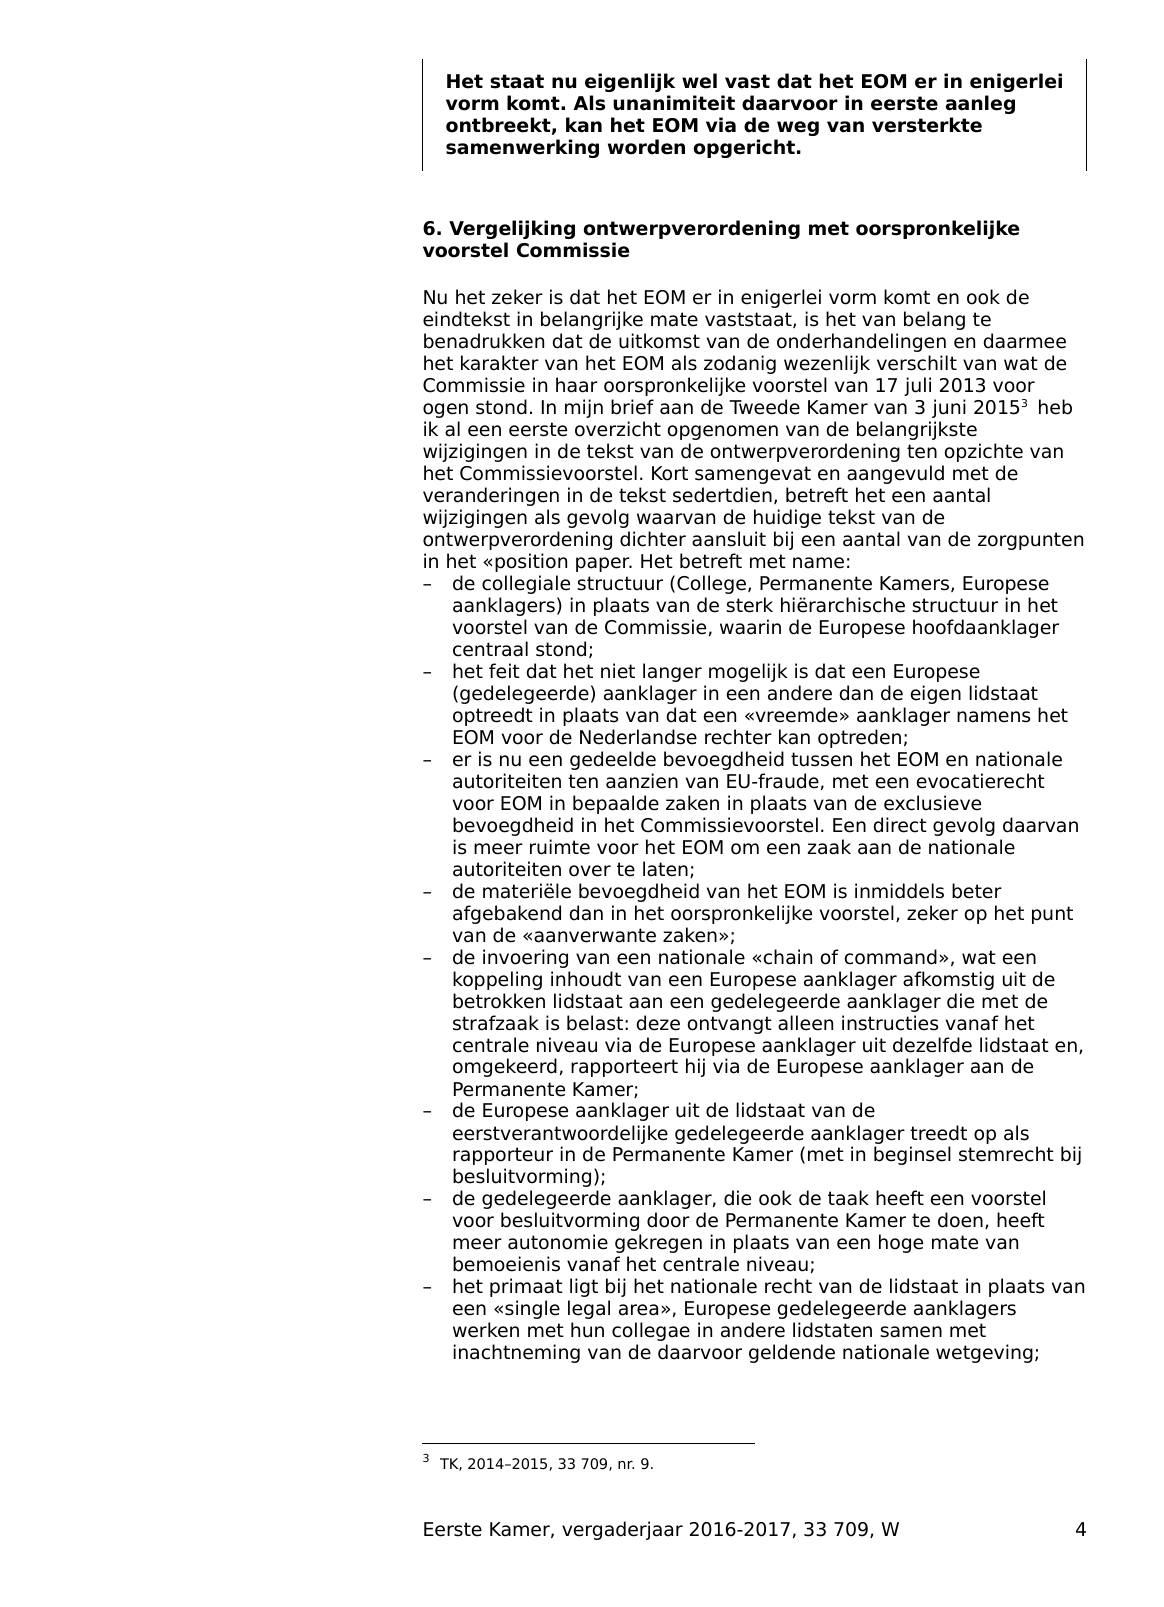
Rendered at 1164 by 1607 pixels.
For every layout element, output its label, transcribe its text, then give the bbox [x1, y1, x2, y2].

text – de invoering van een nationale «chain of command», wat een koppeling inhoudt van een Europese aanklager afkomstig uit de betrokken lidstaat aan een gedelegeerde aanklager die met de strafzaak is belast: deze ontvangt alleen instructies vanaf het centrale niveau via de Europese aanklager uit dezelfde lidstaat en, omgekeerd, rapporteert hij via de Europese aanklager aan de Permanente Kamer; [422, 947, 1087, 1100]
text – er is nu een gedeelde bevoegdheid tussen het EOM en nationale autoriteiten ten aanzien van EU-fraude, met een evocatierecht voor EOM in bepaalde zaken in plaats van de exclusieve bevoegdheid in het Commissievoorstel. Een direct gevolg daarvan is meer ruimte voor het EOM om een zaak aan de nationale autoriteiten over te laten; [422, 749, 1087, 881]
subtitle 6. Vergelijking ontwerpverordening met oorspronkelijke voorstel Commissie [422, 218, 1087, 262]
text TK, 2014–2015, 33 709, nr. 9. [422, 1452, 1087, 1474]
text – de Europese aanklager uit de lidstaat van de eerstverantwoordelijke gedelegeerde aanklager treedt op als rapporteur in de Permanente Kamer (met in beginsel stemrecht bij besluitvorming); [422, 1100, 1087, 1188]
table_header Het staat nu eigenlijk wel vast dat het EOM er in enigerlei vorm komt. Als unanimiteit daarvoor in eerste aanleg ontbreekt, kan het EOM via de weg van versterkte samenwerking worden opgericht. [423, 59, 1086, 171]
text – het feit dat het niet langer mogelijk is dat een Europese (gedelegeerde) aanklager in een andere dan de eigen lidstaat optreedt in plaats van dat een «vreemde» aanklager namens het EOM voor de Nederlandse rechter kan optreden; [422, 661, 1087, 749]
text – het primaat ligt bij het nationale recht van de lidstaat in plaats van een «single legal area», Europese gedelegeerde aanklagers werken met hun collegae in andere lidstaten samen met inachtneming van de daarvoor geldende nationale wetgeving; [422, 1276, 1087, 1364]
text – de materiële bevoegdheid van het EOM is inmiddels beter afgebakend dan in het oorspronkelijke voorstel, zeker op het punt van de «aanverwante zaken»; [422, 881, 1087, 947]
text – de collegiale structuur (College, Permanente Kamers, Europese aanklagers) in plaats van de sterk hiërarchische structuur in het voorstel van de Commissie, waarin de Europese hoofdaanklager centraal stond; [422, 573, 1087, 661]
text – de gedelegeerde aanklager, die ook de taak heeft een voorstel voor besluitvorming door de Permanente Kamer te doen, heeft meer autonomie gekregen in plaats van een hoge mate van bemoeienis vanaf het centrale niveau; [422, 1188, 1087, 1276]
text Nu het zeker is dat het EOM er in enigerlei vorm komt en ook de eindtekst in belangrijke mate vaststaat, is het van belang te benadrukken dat de uitkomst van de onderhandelingen en daarmee het karakter van het EOM als zodanig wezenlijk verschilt van wat de Commissie in haar oorspronkelijke voorstel van 17 juli 2013 voor ogen stond. In mijn brief aan de Tweede Kamer van 3 juni 2015 heb ik al een eerste overzicht opgenomen van de belangrijkste wijzigingen in de tekst van de ontwerpverordening ten opzichte van het Commissievoorstel. Kort samengevat en aangevuld met de veranderingen in de tekst sedertdien, betreft het een aantal wijzigingen als gevolg waarvan de huidige tekst van de ontwerpverordening dichter aansluit bij een aantal van de zorgpunten in het «position paper. Het betreft met name: [422, 287, 1087, 573]
